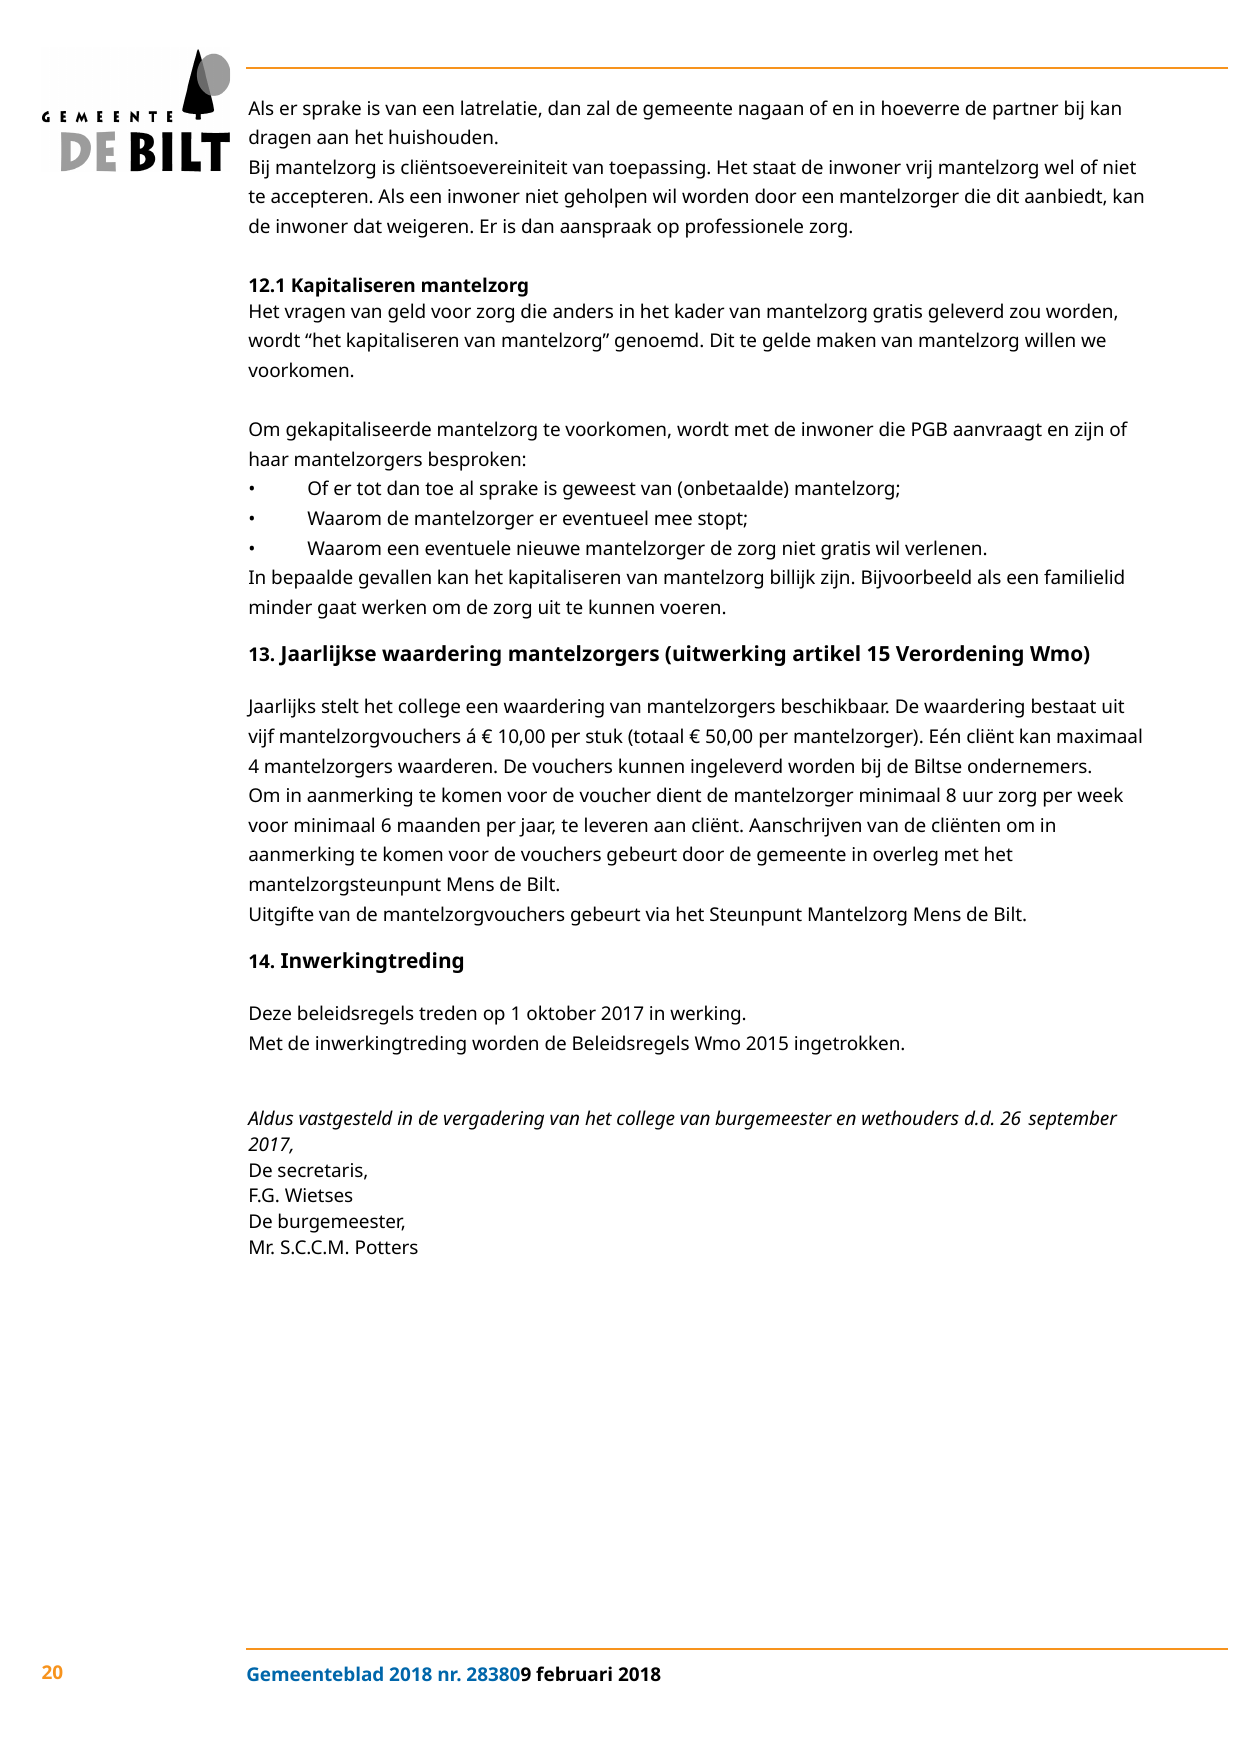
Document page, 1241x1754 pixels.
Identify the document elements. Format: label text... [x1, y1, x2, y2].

text Met de inwerkingtreding worden de Beleidsregels Wmo 2015 ingetrokken. [248, 1030, 1152, 1056]
text F.G. Wietses [248, 1182, 1152, 1208]
text Uitgifte van de mantelzorgvouchers gebeurt via het Steunpunt Mantelzorg Mens de Bilt. [248, 901, 1152, 926]
list Waarom een eventuele nieuwe mantelzorger de zorg niet gratis wil verlenen. [248, 535, 1152, 560]
text Om in aanmerking te komen voor de voucher dient de mantelzorger minimaal 8 uur zorg per week voor minimaal 6 maanden per jaar, te leveren aan cliënt. Aanschrijven van de cliënten om in aanmerking te komen voor de vouchers gebeurt door de gemeente in overleg met het mantelzorgsteunpunt Mens de Bilt. [248, 782, 1152, 897]
text Jaarlijks stelt het college een waardering van mantelzorgers beschikbaar. De waardering bestaat uit vijf mantelzorgvouchers á € 10,00 per stuk (totaal € 50,00 per mantelzorger). Eén cliënt kan maximaal 4 mantelzorgers waarderen. De vouchers kunnen ingeleverd worden bij de Biltse ondernemers. [248, 694, 1152, 778]
text 13. Jaarlijkse waardering mantelzorgers (uitwerking artikel 15 Verordening Wmo) [248, 639, 1152, 668]
text De burgemeester, [248, 1208, 1152, 1234]
text De secretaris, [248, 1157, 1152, 1182]
text 14. Inwerkingtreding [248, 946, 1152, 975]
text In bepaalde gevallen kan het kapitaliseren van mantelzorg billijk zijn. Bijvoorbeeld als een familielid minder gaat werken om de zorg uit te kunnen voeren. [248, 564, 1152, 619]
picture [41, 47, 231, 172]
list Of er tot dan toe al sprake is geweest van (onbetaalde) mantelzorg; [248, 476, 1152, 501]
text Het vragen van geld voor zorg die anders in het kader van mantelzorg gratis geleverd zou worden, wordt “het kapitaliseren van mantelzorg” genoemd. Dit te gelde maken van mantelzorg willen we voorkomen. [248, 298, 1152, 383]
text Als er sprake is van een latrelatie, dan zal de gemeente nagaan of en in hoeverre de partner bij kan dragen aan het huishouden. [248, 95, 1152, 150]
text Deze beleidsregels treden op 1 oktober 2017 in werking. [248, 1001, 1152, 1026]
text Om gekapitaliseerde mantelzorg te voorkomen, wordt met de inwoner die PGB aanvraagt en zijn of haar mantelzorgers besproken: [248, 416, 1152, 472]
text 12.1 Kapitaliseren mantelzorg [248, 272, 1152, 298]
text Mr. S.C.C.M. Potters [248, 1234, 1152, 1260]
text Aldus vastgesteld in de vergadering van het college van burgemeester en wethouders d.d. 26 september 2017, [248, 1105, 1152, 1157]
list Waarom de mantelzorger er eventueel mee stopt; [248, 505, 1152, 531]
text Bij mantelzorg is cliëntsoevereiniteit van toepassing. Het staat de inwoner vrij mantelzorg wel of niet te accepteren. Als een inwoner niet geholpen wil worden door een mantelzorger die dit aanbiedt, kan de inwoner dat weigeren. Er is dan aanspraak op professionele zorg. [248, 154, 1152, 239]
